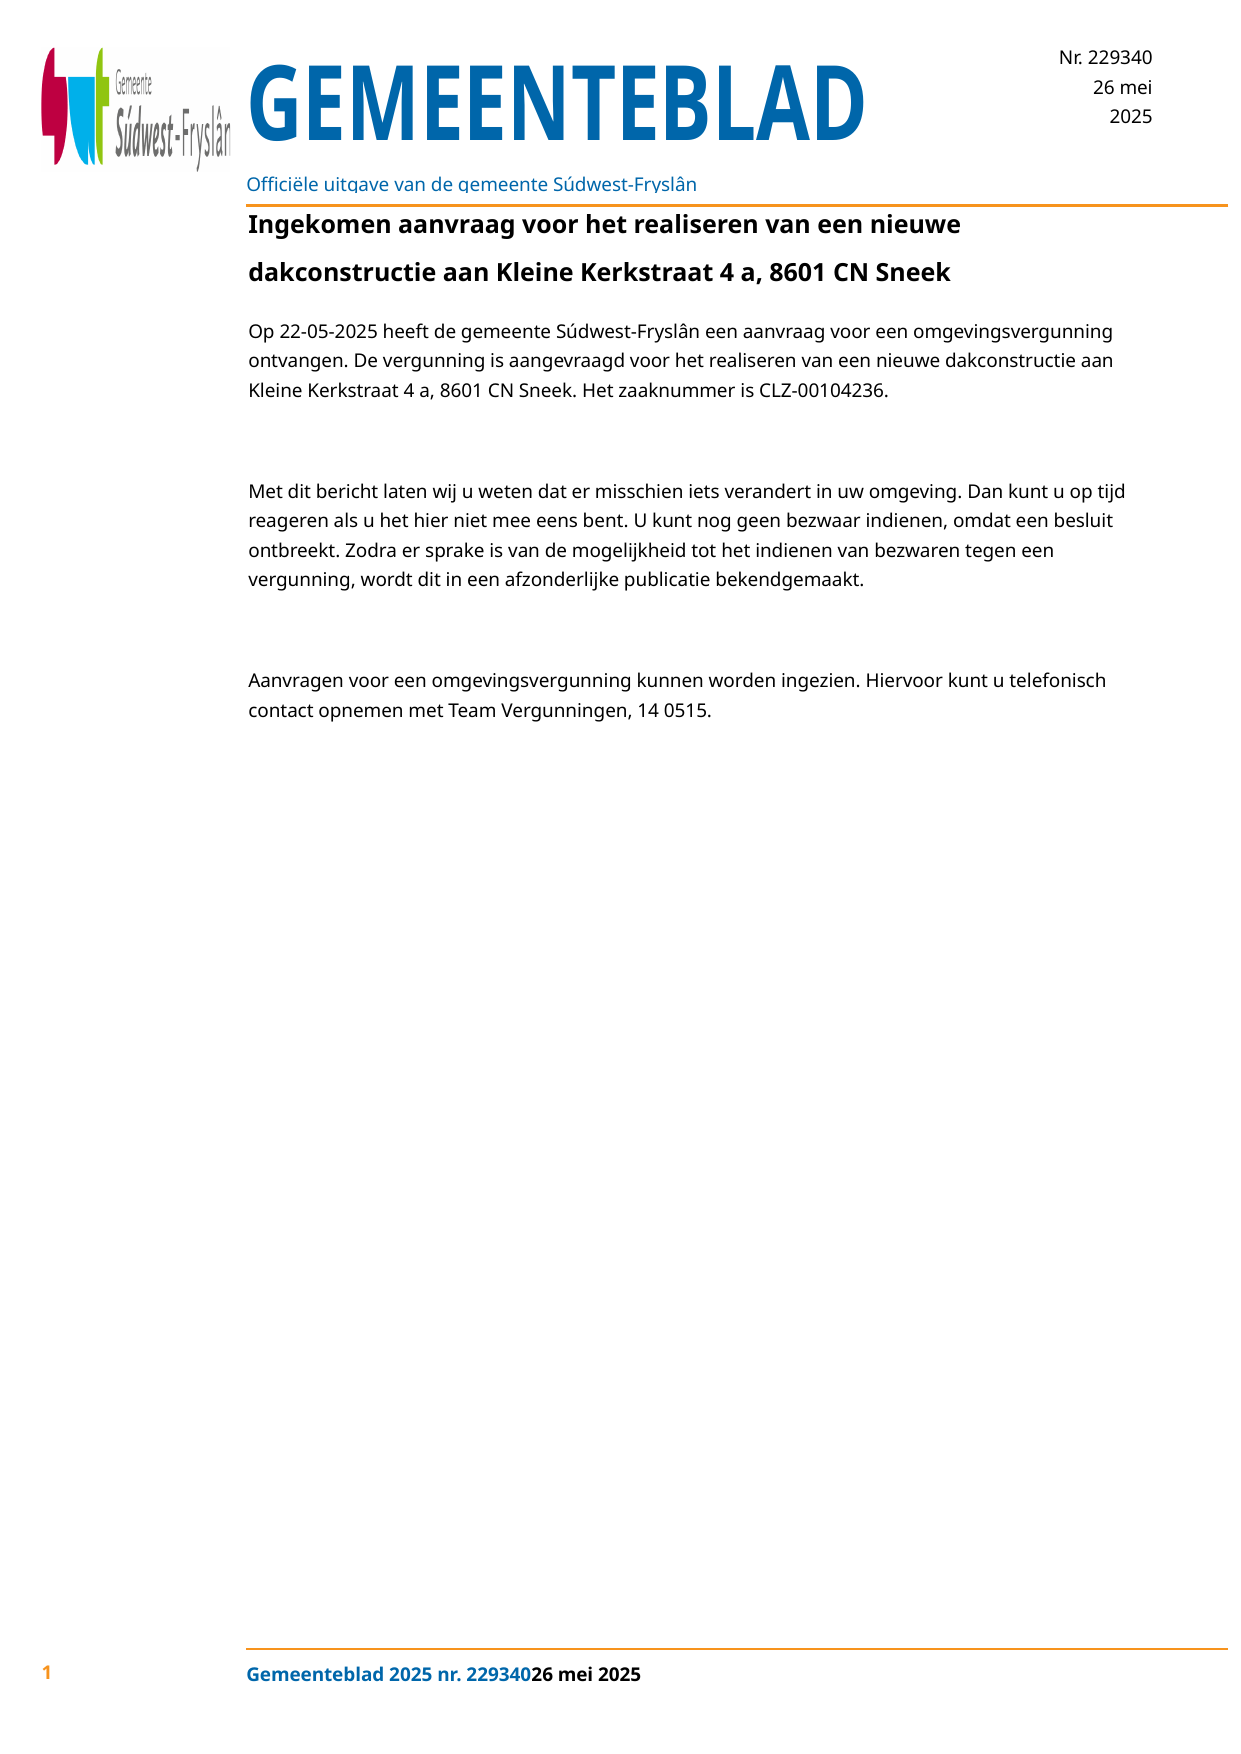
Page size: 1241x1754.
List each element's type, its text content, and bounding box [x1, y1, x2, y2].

picture [41, 47, 231, 172]
text Op 22-05-2025 heeft de gemeente Súdwest-Fryslân een aanvraag voor een omgevingsvergunning ontvangen. De vergunning is aangevraagd voor het realiseren van een nieuwe dakconstructie aan Kleine Kerkstraat 4 a, 8601 CN Sneek. Het zaaknummer is CLZ-00104236. [248, 318, 1152, 403]
text Aanvragen voor een omgevingsvergunning kunnen worden ingezien. Hiervoor kunt u telefonisch contact opnemen met Team Vergunningen, 14 0515. [248, 667, 1152, 723]
text Met dit bericht laten wij u weten dat er misschien iets verandert in uw omgeving. Dan kunt u op tijd reageren als u het hier niet mee eens bent. U kunt nog geen bezwaar indienen, omdat een besluit ontbreekt. Zodra er sprake is van de mogelijkheid tot het indienen van bezwaren tegen een vergunning, wordt dit in een afzonderlijke publicatie bekendgemaakt. [248, 478, 1152, 592]
text Ingekomen aanvraag voor het realiseren van een nieuwe dakconstructie aan Kleine Kerkstraat 4 a, 8601 CN Sneek [248, 207, 1152, 288]
